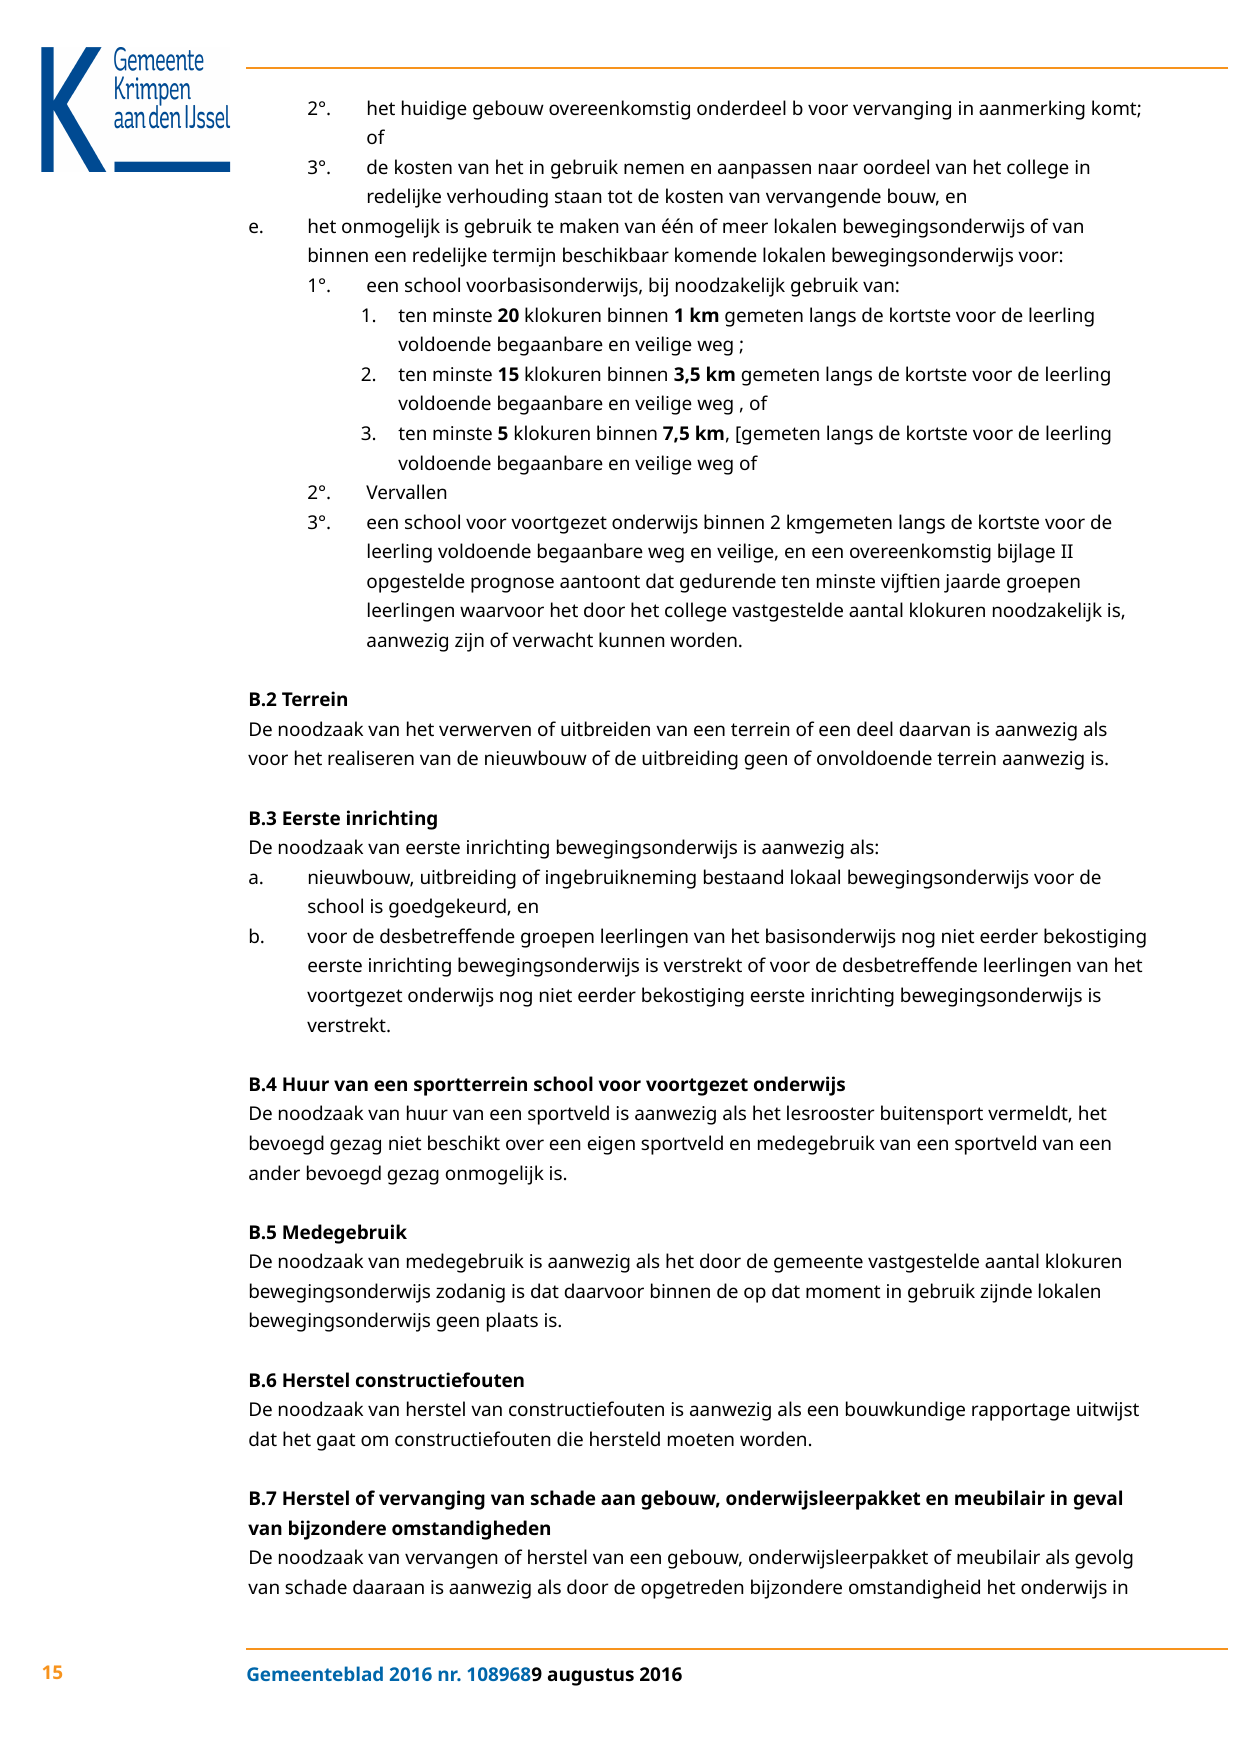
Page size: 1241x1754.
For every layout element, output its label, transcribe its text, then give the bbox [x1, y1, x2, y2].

text B.2 Terrein [248, 686, 1152, 712]
list het onmogelijk is gebruik te maken van één of meer lokalen bewegingsonderwijs of van binnen een redelijke termijn beschikbaar komende lokalen bewegingsonderwijs voor: [248, 213, 1152, 268]
text B.3 Eerste inrichting [248, 805, 1152, 831]
picture [41, 47, 231, 172]
list het huidige gebouw overeenkomstig onderdeel b voor vervanging in aanmerking komt; of [307, 95, 1152, 150]
text B.7 Herstel of vervanging van schade aan gebouw, onderwijsleerpakket en meubilair in geval van bijzondere omstandigheden [248, 1485, 1152, 1541]
list ten minste 5 klokuren binnen 7,5 km, [gemeten langs de kortste voor de leerling voldoende begaanbare en veilige weg of [361, 420, 1152, 476]
text De noodzaak van vervangen of herstel van een gebouw, onderwijsleerpakket of meubilair als gevolg van schade daaraan is aanwezig als door de opgetreden bijzondere omstandigheid het onderwijs in [248, 1544, 1152, 1600]
list een school voorbasisonderwijs, bij noodzakelijk gebruik van: [307, 272, 1152, 298]
text De noodzaak van medegebruik is aanwezig als het door de gemeente vastgestelde aantal klokuren bewegingsonderwijs zodanig is dat daarvoor binnen de op dat moment in gebruik zijnde lokalen bewegingsonderwijs geen plaats is. [248, 1248, 1152, 1333]
text De noodzaak van het verwerven of uitbreiden van een terrein of een deel daarvan is aanwezig als voor het realiseren van de nieuwbouw of de uitbreiding geen of onvoldoende terrein aanwezig is. [248, 716, 1152, 771]
list nieuwbouw, uitbreiding of ingebruikneming bestaand lokaal bewegingsonderwijs voor de school is goedgekeurd, en [248, 864, 1152, 919]
text De noodzaak van eerste inrichting bewegingsonderwijs is aanwezig als: [248, 834, 1152, 860]
text B.6 Herstel constructiefouten [248, 1367, 1152, 1393]
text De noodzaak van huur van een sportveld is aanwezig als het lesrooster buitensport vermeldt, het bevoegd gezag niet beschikt over een eigen sportveld en medegebruik van een sportveld van een ander bevoegd gezag onmogelijk is. [248, 1101, 1152, 1186]
text B.5 Medegebruik [248, 1219, 1152, 1245]
list ten minste 15 klokuren binnen 3,5 km gemeten langs de kortste voor de leerling voldoende begaanbare en veilige weg , of [361, 361, 1152, 416]
list Vervallen [307, 479, 1152, 505]
text B.4 Huur van een sportterrein school voor voortgezet onderwijs [248, 1071, 1152, 1097]
list ten minste 20 klokuren binnen 1 km gemeten langs de kortste voor de leerling voldoende begaanbare en veilige weg ; [361, 302, 1152, 357]
text De noodzaak van herstel van constructiefouten is aanwezig als een bouwkundige rapportage uitwijst dat het gaat om constructiefouten die hersteld moeten worden. [248, 1396, 1152, 1452]
list de kosten van het in gebruik nemen en aanpassen naar oordeel van het college in redelijke verhouding staan tot de kosten van vervangende bouw, en [307, 154, 1152, 209]
list voor de desbetreffende groepen leerlingen van het basisonderwijs nog niet eerder bekostiging eerste inrichting bewegingsonderwijs is verstrekt of voor de desbetreffende leerlingen van het voortgezet onderwijs nog niet eerder bekostiging eerste inrichting bewegingsonderwijs is verstrekt. [248, 923, 1152, 1038]
list een school voor voortgezet onderwijs binnen 2 kmgemeten langs de kortste voor de leerling voldoende begaanbare weg en veilige, en een overeenkomstig bijlage II opgestelde prognose aantoont dat gedurende ten minste vijftien jaarde groepen leerlingen waarvoor het door het college vastgestelde aantal klokuren noodzakelijk is, aanwezig zijn of verwacht kunnen worden. [307, 509, 1152, 653]
